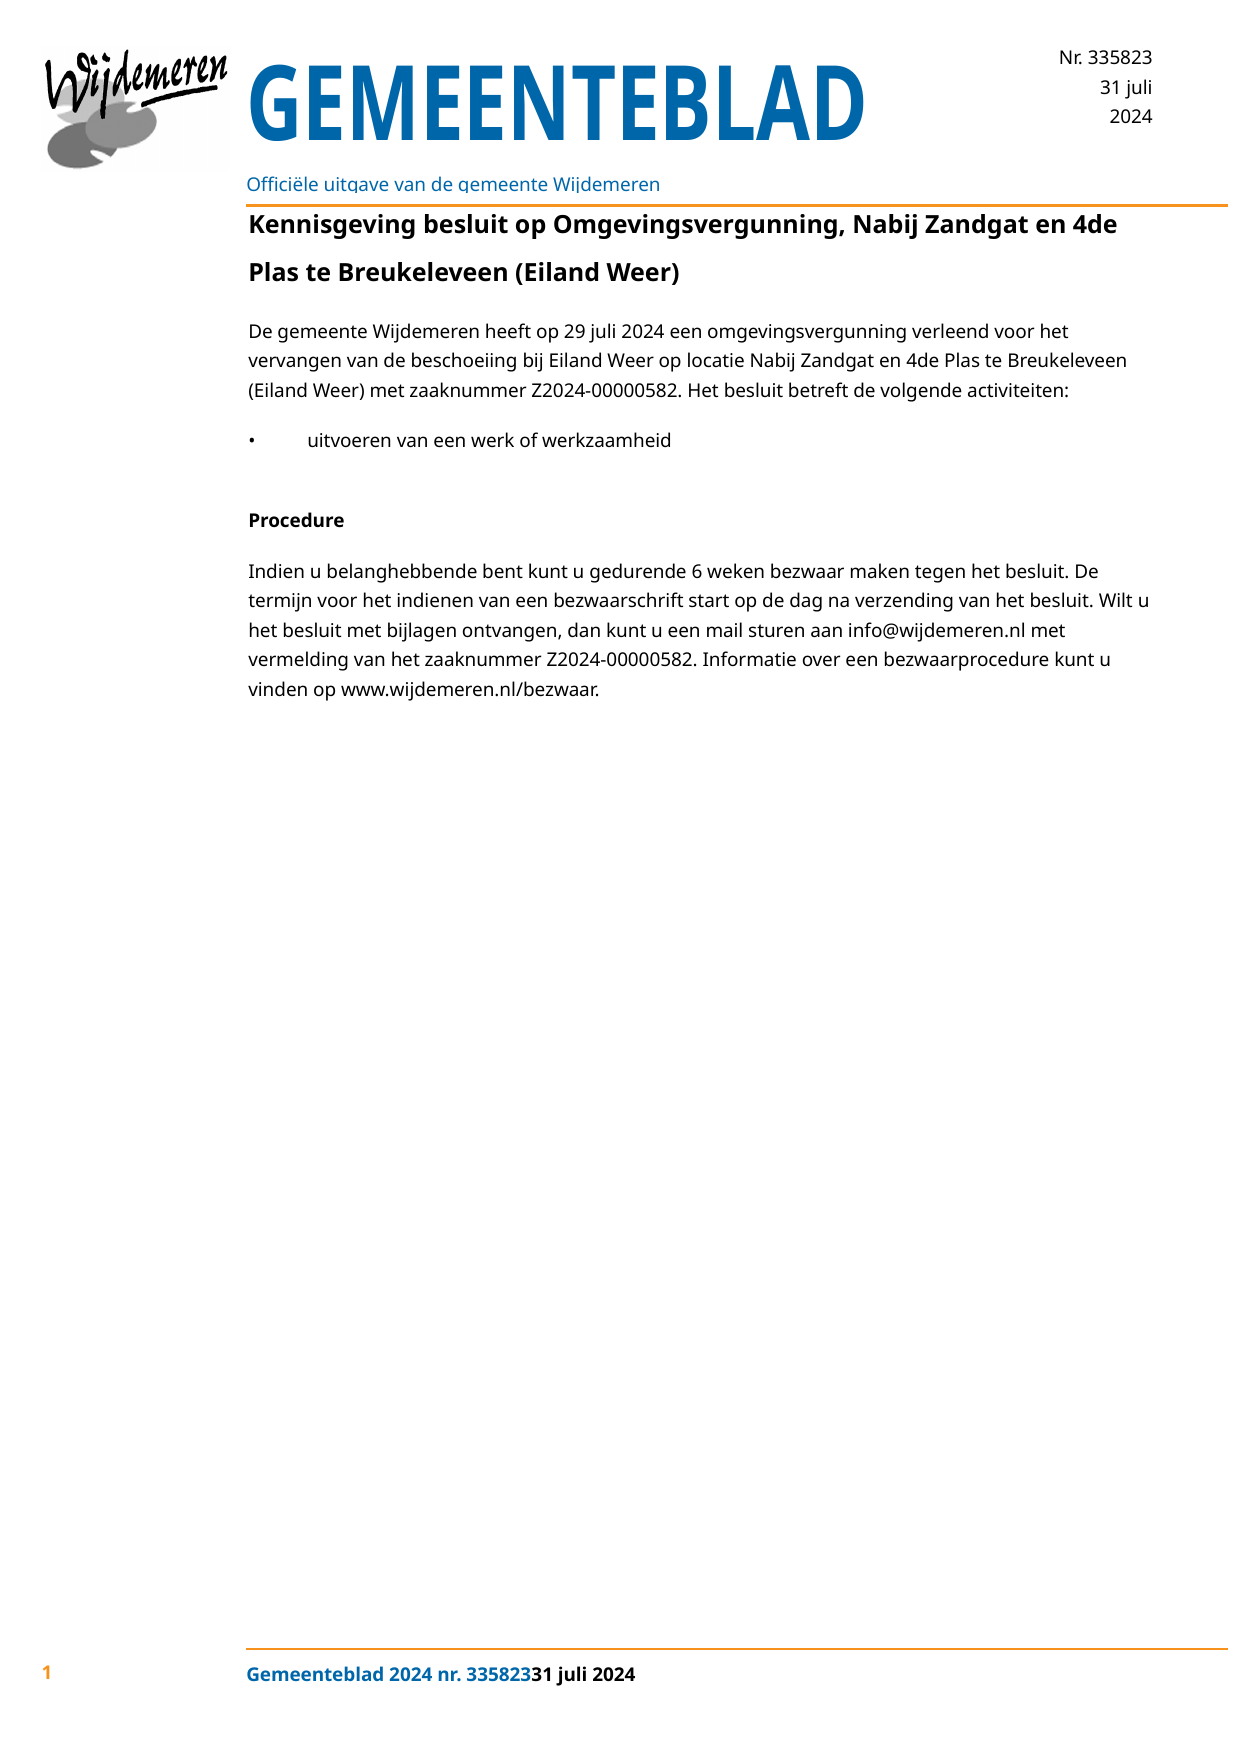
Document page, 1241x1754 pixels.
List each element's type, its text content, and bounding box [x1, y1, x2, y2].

text De gemeente Wijdemeren heeft op 29 juli 2024 een omgevingsvergunning verleend voor het vervangen van de beschoeiing bij Eiland Weer op locatie Nabij Zandgat en 4de Plas te Breukeleveen (Eiland Weer) met zaaknummer Z2024-00000582. Het besluit betreft de volgende activiteiten: [248, 318, 1152, 403]
picture [41, 47, 231, 172]
text Indien u belanghebbende bent kunt u gedurende 6 weken bezwaar maken tegen het besluit. De termijn voor het indienen van een bezwaarschrift start op de dag na verzending van het besluit. Wilt u het besluit met bijlagen ontvangen, dan kunt u een mail sturen aan info@wijdemeren.nl met vermelding van het zaaknummer Z2024-00000582. Informatie over een bezwaarprocedure kunt u vinden op www.wijdemeren.nl/bezwaar. [248, 558, 1152, 702]
text Kennisgeving besluit op Omgevingsvergunning, Nabij Zandgat en 4de Plas te Breukeleveen (Eiland Weer) [248, 207, 1152, 288]
text Procedure [248, 507, 1152, 533]
list uitvoeren van een werk of werkzaamheid [248, 427, 1152, 453]
